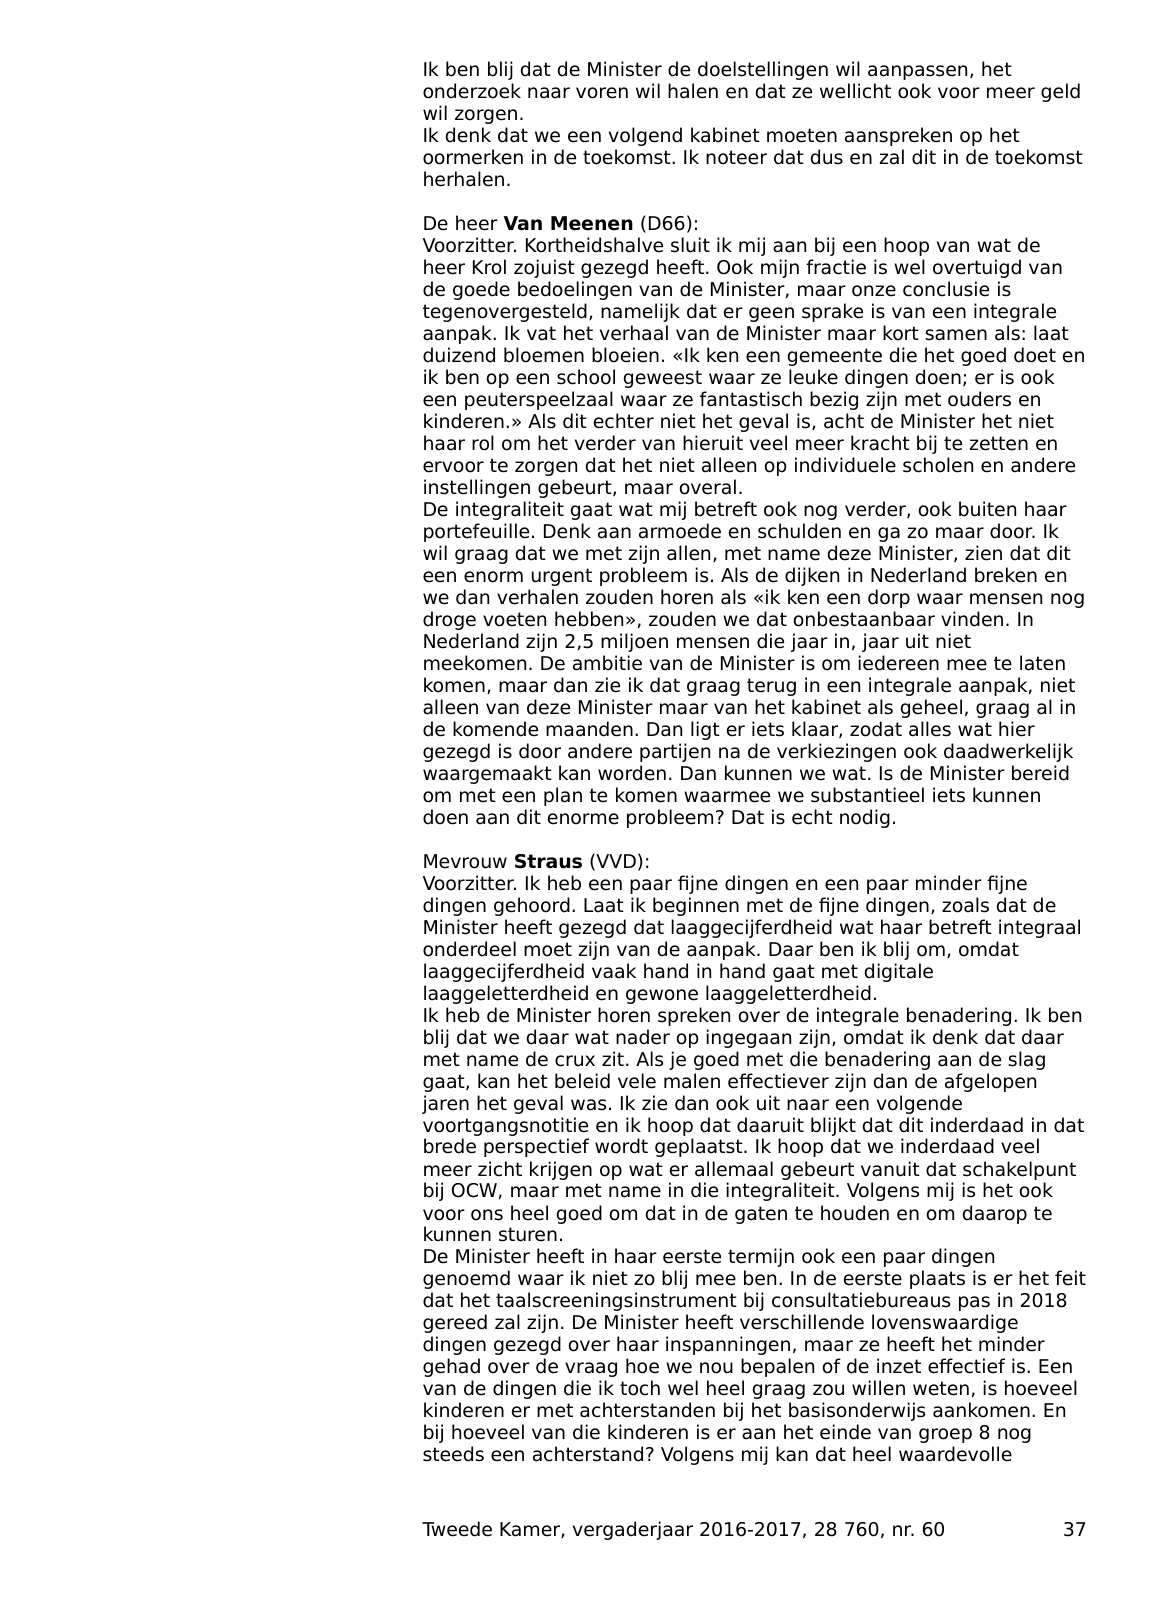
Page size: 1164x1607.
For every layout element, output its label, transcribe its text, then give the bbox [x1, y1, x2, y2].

text Ik denk dat we een volgend kabinet moeten aanspreken op het oormerken in de toekomst. Ik noteer dat dus en zal dit in de toekomst herhalen. [422, 125, 1087, 191]
text Voorzitter. Kortheidshalve sluit ik mij aan bij een hoop van wat de heer Krol zojuist gezegd heeft. Ook mijn fractie is wel overtuigd van de goede bedoelingen van de Minister, maar onze conclusie is tegenovergesteld, namelijk dat er geen sprake is van een integrale aanpak. Ik vat het verhaal van de Minister maar kort samen als: laat duizend bloemen bloeien. «Ik ken een gemeente die het goed doet en ik ben op een school geweest waar ze leuke dingen doen; er is ook een peuterspeelzaal waar ze fantastisch bezig zijn met ouders en kinderen.» Als dit echter niet het geval is, acht de Minister het niet haar rol om het verder van hieruit veel meer kracht bij te zetten en ervoor te zorgen dat het niet alleen op individuele scholen en andere instellingen gebeurt, maar overal. [422, 235, 1087, 499]
text De Minister heeft in haar eerste termijn ook een paar dingen genoemd waar ik niet zo blij mee ben. In de eerste plaats is er het feit dat het taalscreeningsinstrument bij consultatiebureaus pas in 2018 gereed zal zijn. De Minister heeft verschillende lovenswaardige dingen gezegd over haar inspanningen, maar ze heeft het minder gehad over de vraag hoe we nou bepalen of de inzet effectief is. Een van de dingen die ik toch wel heel graag zou willen weten, is hoeveel kinderen er met achterstanden bij het basisonderwijs aankomen. En bij hoeveel van die kinderen is er aan het einde van groep 8 nog steeds een achterstand? Volgens mij kan dat heel waardevolle [422, 1246, 1087, 1466]
text De integraliteit gaat wat mij betreft ook nog verder, ook buiten haar portefeuille. Denk aan armoede en schulden en ga zo maar door. Ik wil graag dat we met zijn allen, met name deze Minister, zien dat dit een enorm urgent probleem is. Als de dijken in Nederland breken en we dan verhalen zouden horen als «ik ken een dorp waar mensen nog droge voeten hebben», zouden we dat onbestaanbaar vinden. In Nederland zijn 2,5 miljoen mensen die jaar in, jaar uit niet meekomen. De ambitie van de Minister is om iedereen mee te laten komen, maar dan zie ik dat graag terug in een integrale aanpak, niet alleen van deze Minister maar van het kabinet als geheel, graag al in de komende maanden. Dan ligt er iets klaar, zodat alles wat hier gezegd is door andere partijen na de verkiezingen ook daadwerkelijk waargemaakt kan worden. Dan kunnen we wat. Is de Minister bereid om met een plan te komen waarmee we substantieel iets kunnen doen aan dit enorme probleem? Dat is echt nodig. [422, 499, 1087, 828]
text Mevrouw Straus (VVD): [422, 851, 1087, 873]
text Voorzitter. Ik heb een paar fijne dingen en een paar minder fijne dingen gehoord. Laat ik beginnen met de fijne dingen, zoals dat de Minister heeft gezegd dat laaggecijferdheid wat haar betreft integraal onderdeel moet zijn van de aanpak. Daar ben ik blij om, omdat laaggecijferdheid vaak hand in hand gaat met digitale laaggeletterdheid en gewone laaggeletterdheid. [422, 873, 1087, 1004]
text Ik ben blij dat de Minister de doelstellingen wil aanpassen, het onderzoek naar voren wil halen en dat ze wellicht ook voor meer geld wil zorgen. [422, 59, 1087, 125]
text Ik heb de Minister horen spreken over de integrale benadering. Ik ben blij dat we daar wat nader op ingegaan zijn, omdat ik denk dat daar met name de crux zit. Als je goed met die benadering aan de slag gaat, kan het beleid vele malen effectiever zijn dan de afgelopen jaren het geval was. Ik zie dan ook uit naar een volgende voortgangsnotitie en ik hoop dat daaruit blijkt dat dit inderdaad in dat brede perspectief wordt geplaatst. Ik hoop dat we inderdaad veel meer zicht krijgen op wat er allemaal gebeurt vanuit dat schakelpunt bij OCW, maar met name in die integraliteit. Volgens mij is het ook voor ons heel goed om dat in de gaten te houden en om daarop te kunnen sturen. [422, 1004, 1087, 1246]
text De heer Van Meenen (D66): [422, 213, 1087, 235]
